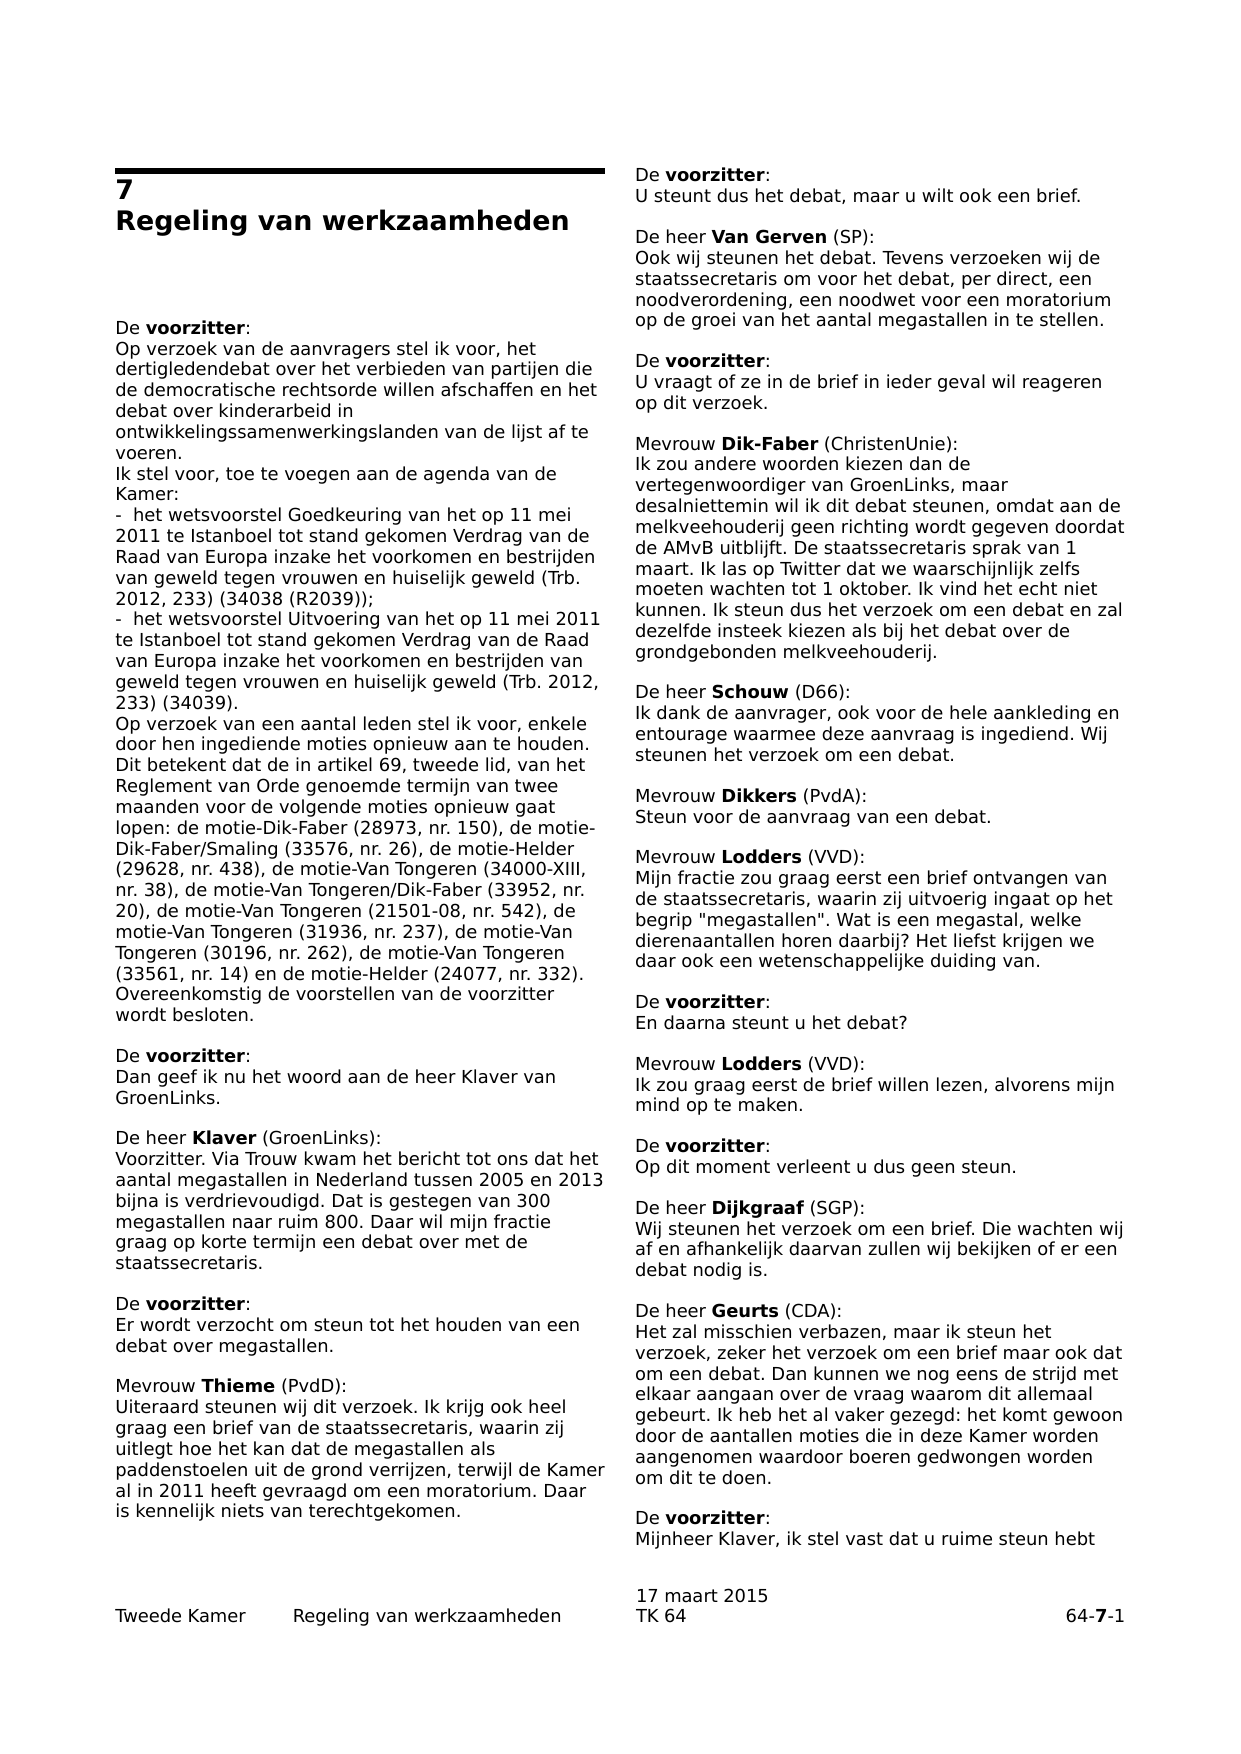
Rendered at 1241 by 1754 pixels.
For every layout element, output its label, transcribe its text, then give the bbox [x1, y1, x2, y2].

text De voorzitter: [115, 1294, 605, 1315]
text Mevrouw Dik-Faber (ChristenUnie): [635, 433, 1125, 454]
text Ook wij steunen het debat. Tevens verzoeken wij de staatssecretaris om voor het debat, per direct, een noodverordening, een noodwet voor een moratorium op de groei van het aantal megastallen in te stellen. [635, 248, 1125, 331]
text Ik stel voor, toe te voegen aan de agenda van de Kamer: [115, 463, 605, 505]
text Er wordt verzocht om steun tot het houden van een debat over megastallen. [115, 1315, 605, 1356]
text De voorzitter: [115, 1046, 605, 1067]
text Mijn fractie zou graag eerst een brief ontvangen van de staatssecretaris, waarin zij uitvoerig ingaat op het begrip "megastallen". Wat is een megastal, welke dierenaantallen horen daarbij? Het liefst krijgen we daar ook een wetenschappelijke duiding van. [635, 868, 1125, 972]
text Op dit moment verleent u dus geen steun. [635, 1157, 1125, 1178]
text De voorzitter: [635, 351, 1125, 372]
text Uiteraard steunen wij dit verzoek. Ik krijg ook heel graag een brief van de staatssecretaris, waarin zij uitlegt hoe het kan dat de megastallen als paddenstoelen uit de grond verrijzen, terwijl de Kamer al in 2011 heeft gevraagd om een moratorium. Daar is kennelijk niets van terechtgekomen. [115, 1397, 605, 1522]
text Het zal misschien verbazen, maar ik steun het verzoek, zeker het verzoek om een brief maar ook dat om een debat. Dan kunnen we nog eens de strijd met elkaar aangaan over de vraag waarom dit allemaal gebeurt. Ik heb het al vaker gezegd: het komt gewoon door de aantallen moties die in deze Kamer worden aangenomen waardoor boeren gedwongen worden om dit te doen. [635, 1322, 1125, 1488]
text De voorzitter: [635, 1508, 1125, 1529]
text De voorzitter: [635, 1136, 1125, 1157]
text De heer Van Gerven (SP): [635, 227, 1125, 248]
text Voorzitter. Via Trouw kwam het bericht tot ons dat het aantal megastallen in Nederland tussen 2005 en 2013 bijna is verdrievoudigd. Dat is gestegen van 300 megastallen naar ruim 800. Daar wil mijn fractie graag op korte termijn een debat over met de staatssecretaris. [115, 1149, 605, 1274]
list het wetsvoorstel Goedkeuring van het op 11 mei 2011 te Istanboel tot stand gekomen Verdrag van de Raad van Europa inzake het voorkomen en bestrijden van geweld tegen vrouwen en huiselijk geweld (Trb. 2012, 233) (34038 (R2039)); [115, 505, 605, 609]
text Op verzoek van de aanvragers stel ik voor, het dertigledendebat over het verbieden van partijen die de democratische rechtsorde willen afschaffen en het debat over kinderarbeid in ontwikkelingssamenwerkingslanden van de lijst af te voeren. [115, 338, 605, 463]
text Ik zou graag eerst de brief willen lezen, alvorens mijn mind op te maken. [635, 1074, 1125, 1116]
text Ik dank de aanvrager, ook voor de hele aankleding en entourage waarmee deze aanvraag is ingediend. Wij steunen het verzoek om een debat. [635, 703, 1125, 766]
text U steunt dus het debat, maar u wilt ook een brief. [635, 186, 1125, 207]
text Mevrouw Lodders (VVD): [635, 847, 1125, 868]
text De voorzitter: [635, 165, 1125, 186]
text De voorzitter: [635, 992, 1125, 1013]
text De heer Klaver (GroenLinks): [115, 1128, 605, 1149]
text Dan geef ik nu het woord aan de heer Klaver van GroenLinks. [115, 1067, 605, 1108]
text Wij steunen het verzoek om een brief. Die wachten wij af en afhankelijk daarvan zullen wij bekijken of er een debat nodig is. [635, 1218, 1125, 1281]
text De heer Dijkgraaf (SGP): [635, 1198, 1125, 1218]
text Overeenkomstig de voorstellen van de voorzitter wordt besloten. [115, 984, 605, 1026]
text De heer Geurts (CDA): [635, 1301, 1125, 1322]
text En daarna steunt u het debat? [635, 1013, 1125, 1034]
title 7 Regeling van werkzaamheden [115, 174, 605, 237]
text Op verzoek van een aantal leden stel ik voor, enkele door hen ingediende moties opnieuw aan te houden. Dit betekent dat de in artikel 69, tweede lid, van het Reglement van Orde genoemde termijn van twee maanden voor de volgende moties opnieuw gaat lopen: de motie-Dik-Faber (28973, nr. 150), de motie-Dik-Faber/Smaling (33576, nr. 26), de motie-Helder (29628, nr. 438), de motie-Van Tongeren (34000-XIII, nr. 38), de motie-Van Tongeren/Dik-Faber (33952, nr. 20), de motie-Van Tongeren (21501-08, nr. 542), de motie-Van Tongeren (31936, nr. 237), de motie-Van Tongeren (30196, nr. 262), de motie-Van Tongeren (33561, nr. 14) en de motie-Helder (24077, nr. 332). [115, 713, 605, 984]
text Steun voor de aanvraag van een debat. [635, 806, 1125, 827]
text Mevrouw Dikkers (PvdA): [635, 786, 1125, 806]
text Ik zou andere woorden kiezen dan de vertegenwoordiger van GroenLinks, maar desalniettemin wil ik dit debat steunen, omdat aan de melkveehouderij geen richting wordt gegeven doordat de AMvB uitblijft. De staatssecretaris sprak van 1 maart. Ik las op Twitter dat we waarschijnlijk zelfs moeten wachten tot 1 oktober. Ik vind het echt niet kunnen. Ik steun dus het verzoek om een debat en zal dezelfde insteek kiezen als bij het debat over de grondgebonden melkveehouderij. [635, 454, 1125, 662]
text Mevrouw Lodders (VVD): [635, 1054, 1125, 1074]
text Mijnheer Klaver, ik stel vast dat u ruime steun hebt [635, 1529, 1125, 1550]
text De heer Schouw (D66): [635, 682, 1125, 703]
text De voorzitter: [115, 318, 605, 338]
list het wetsvoorstel Uitvoering van het op 11 mei 2011 te Istanboel tot stand gekomen Verdrag van de Raad van Europa inzake het voorkomen en bestrijden van geweld tegen vrouwen en huiselijk geweld (Trb. 2012, 233) (34039). [115, 609, 605, 713]
text Mevrouw Thieme (PvdD): [115, 1376, 605, 1397]
text U vraagt of ze in de brief in ieder geval wil reageren op dit verzoek. [635, 372, 1125, 413]
